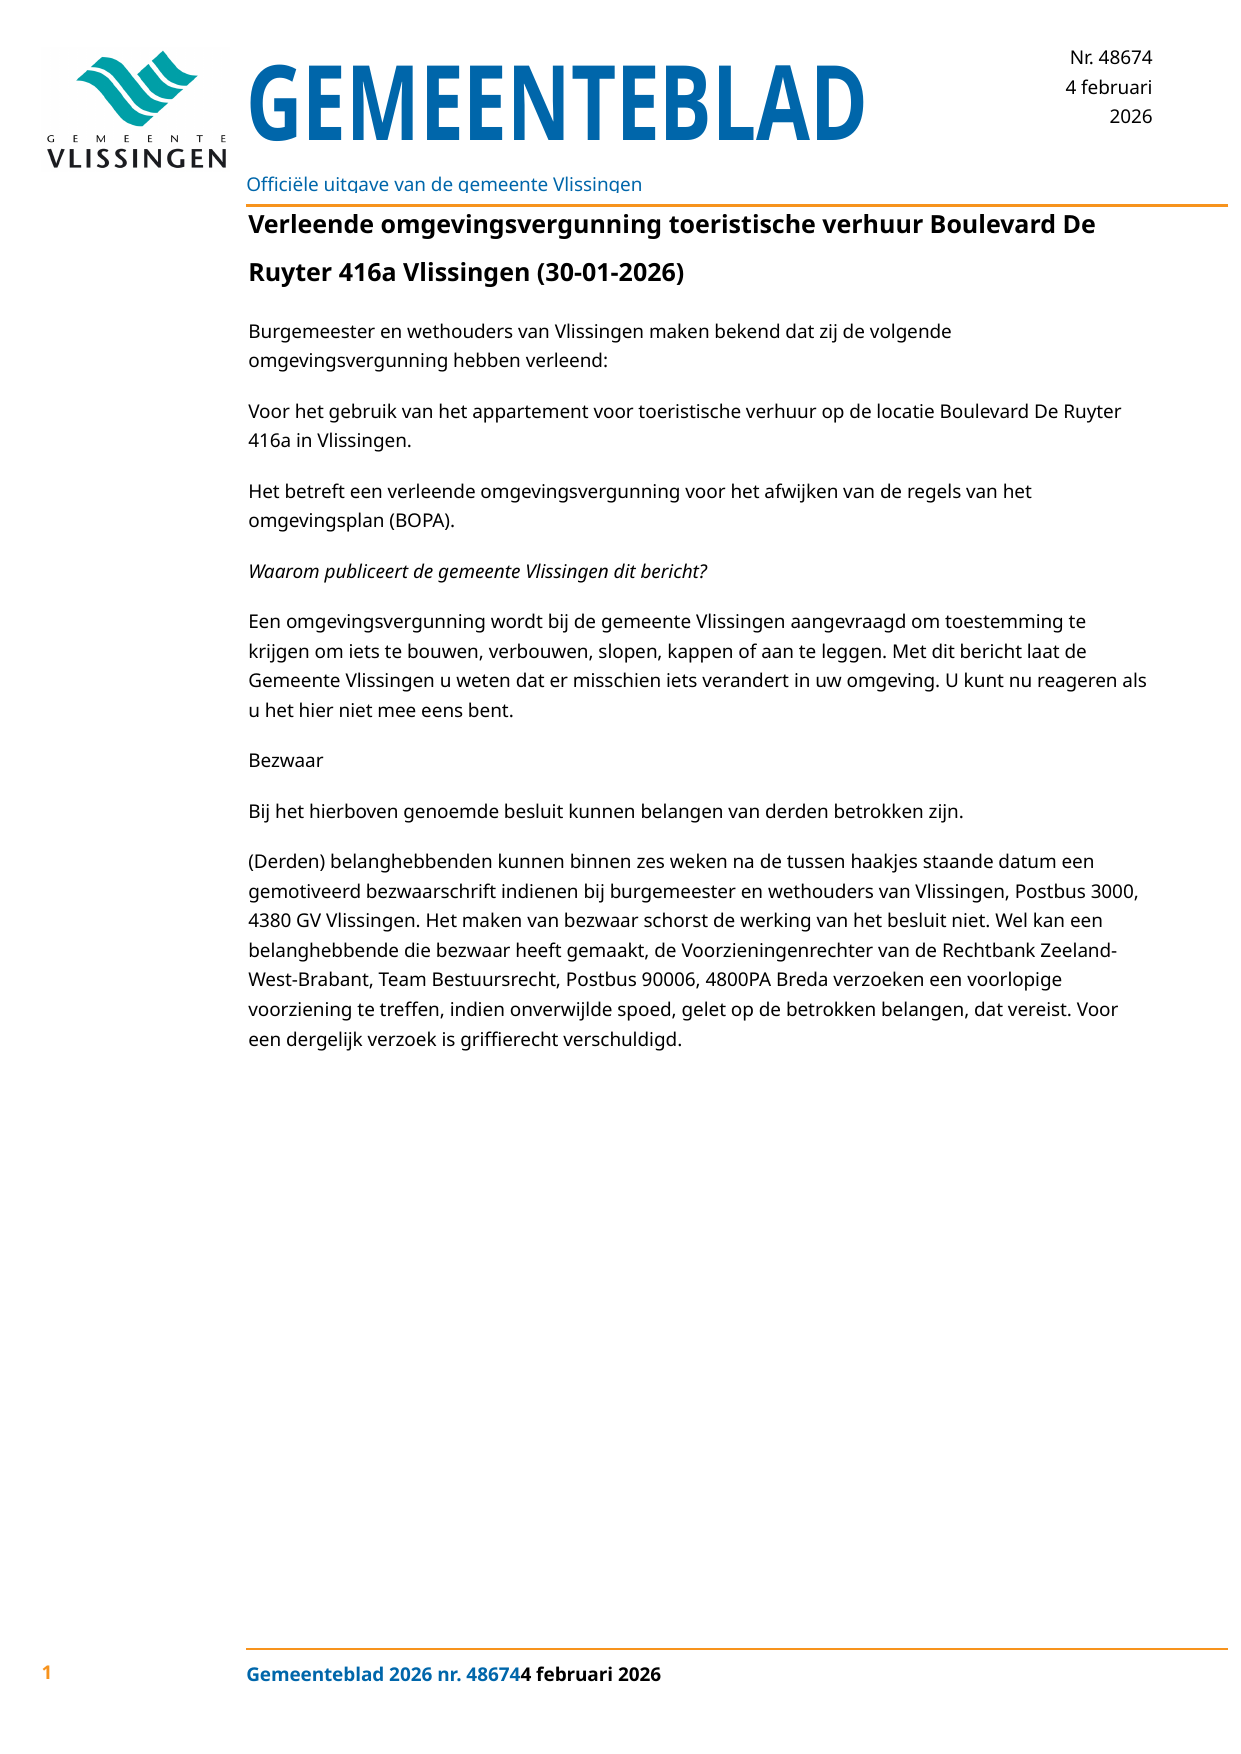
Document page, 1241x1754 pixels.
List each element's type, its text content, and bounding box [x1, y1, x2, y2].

text Verleende omgevingsvergunning toeristische verhuur Boulevard De Ruyter 416a Vlissingen (30-01-2026) [248, 207, 1152, 288]
text (Derden) belanghebbenden kunnen binnen zes weken na de tussen haakjes staande datum een gemotiveerd bezwaarschrift indienen bij burgemeester en wethouders van Vlissingen, Postbus 3000, 4380 GV Vlissingen. Het maken van bezwaar schorst de werking van het besluit niet. Wel kan een belanghebbende die bezwaar heeft gemaakt, de Voorzieningenrechter van de Rechtbank Zeeland-West-Brabant, Team Bestuursrecht, Postbus 90006, 4800PA Breda verzoeken een voorlopige voorziening te treffen, indien onverwijlde spoed, gelet op de betrokken belangen, dat vereist. Voor een dergelijk verzoek is griffierecht verschuldigd. [248, 848, 1152, 1052]
text Een omgevingsvergunning wordt bij de gemeente Vlissingen aangevraagd om toestemming te krijgen om iets te bouwen, verbouwen, slopen, kappen of aan te leggen. Met dit bericht laat de Gemeente Vlissingen u weten dat er misschien iets verandert in uw omgeving. U kunt nu reageren als u het hier niet mee eens bent. [248, 608, 1152, 723]
picture [41, 47, 231, 172]
text Voor het gebruik van het appartement voor toeristische verhuur op de locatie Boulevard De Ruyter 416a in Vlissingen. [248, 398, 1152, 453]
text Het betreft een verleende omgevingsvergunning voor het afwijken van de regels van het omgevingsplan (BOPA). [248, 478, 1152, 533]
text Waarom publiceert de gemeente Vlissingen dit bericht? [248, 558, 1152, 584]
text Bij het hierboven genoemde besluit kunnen belangen van derden betrokken zijn. [248, 798, 1152, 824]
text Burgemeester en wethouders van Vlissingen maken bekend dat zij de volgende omgevingsvergunning hebben verleend: [248, 318, 1152, 373]
text Bezwaar [248, 747, 1152, 773]
